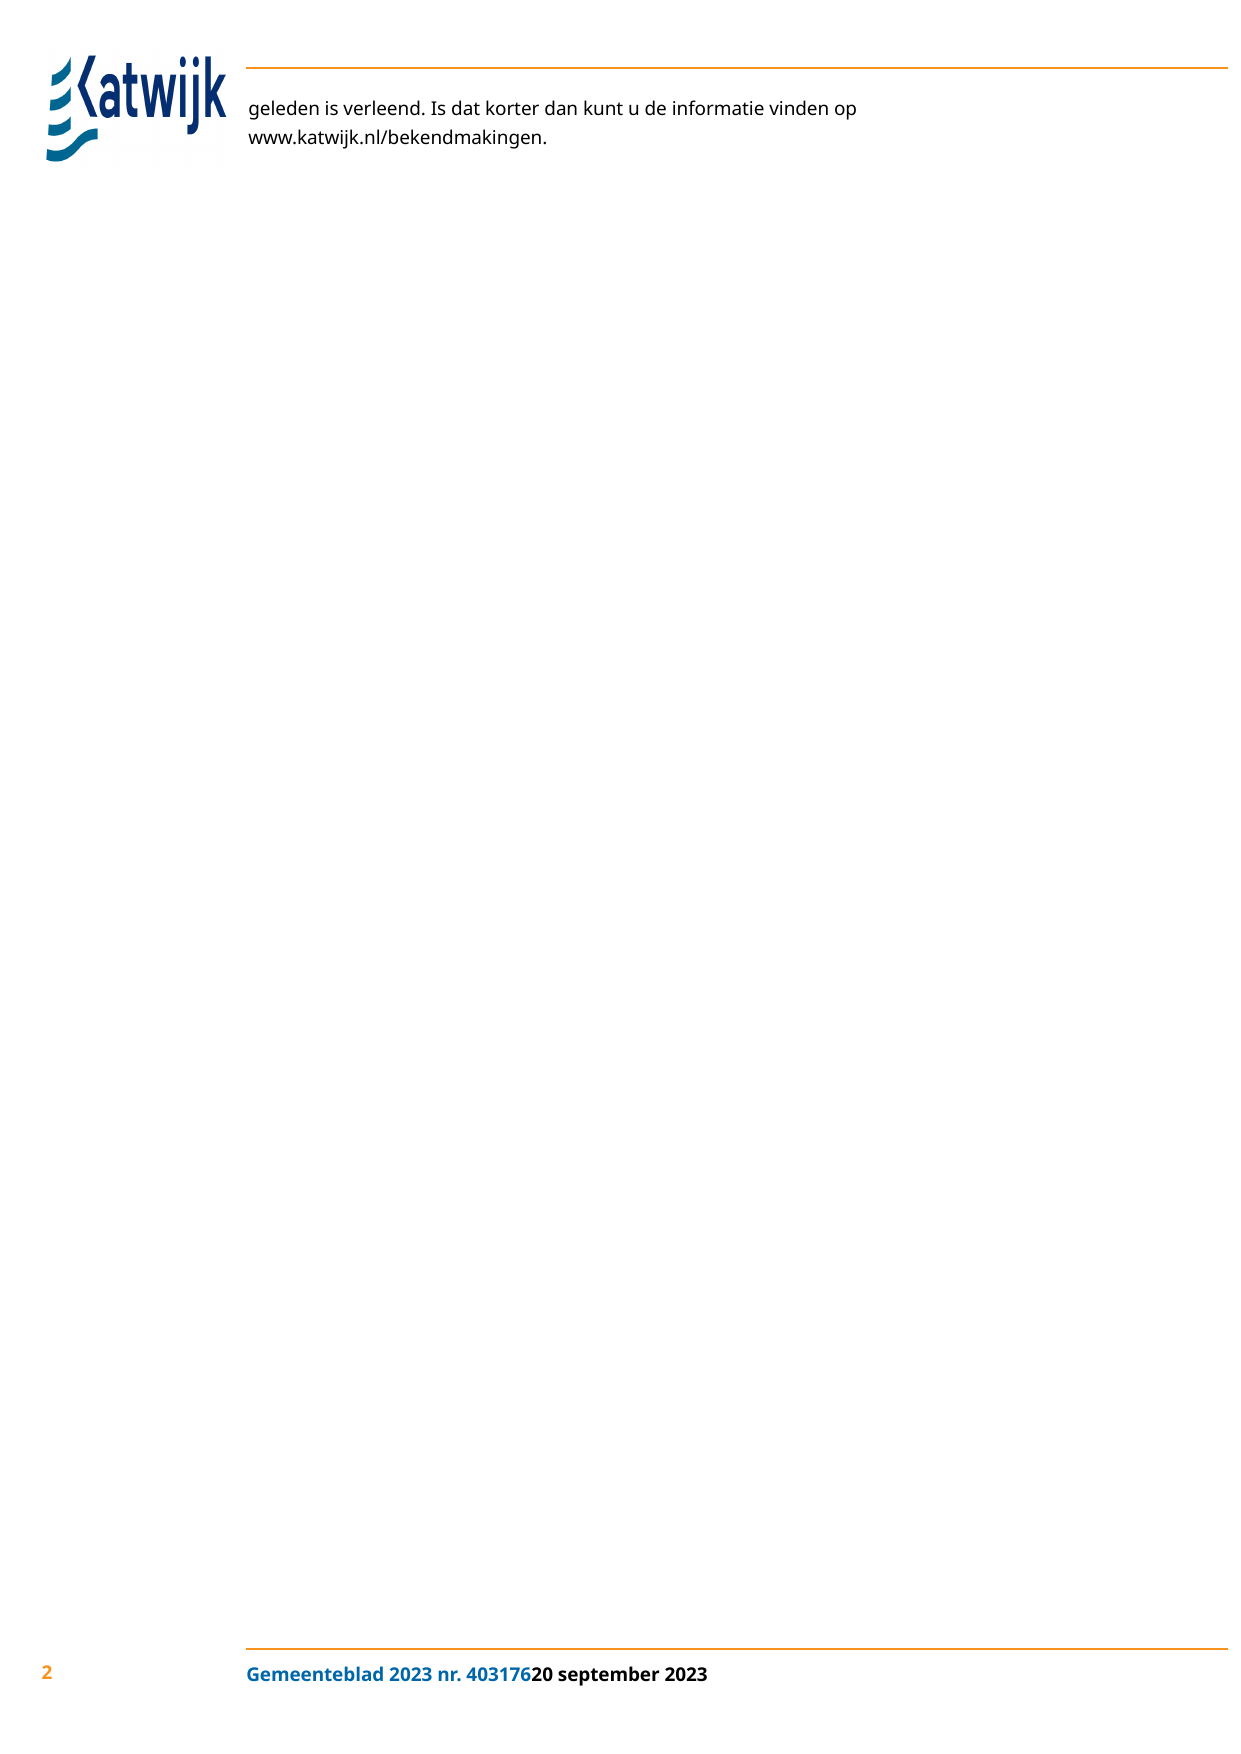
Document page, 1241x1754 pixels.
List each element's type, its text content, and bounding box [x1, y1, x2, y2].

text geleden is verleend. Is dat korter dan kunt u de informatie vinden op www.katwijk.nl/bekendmakingen. [248, 95, 1152, 150]
picture [41, 47, 231, 172]
